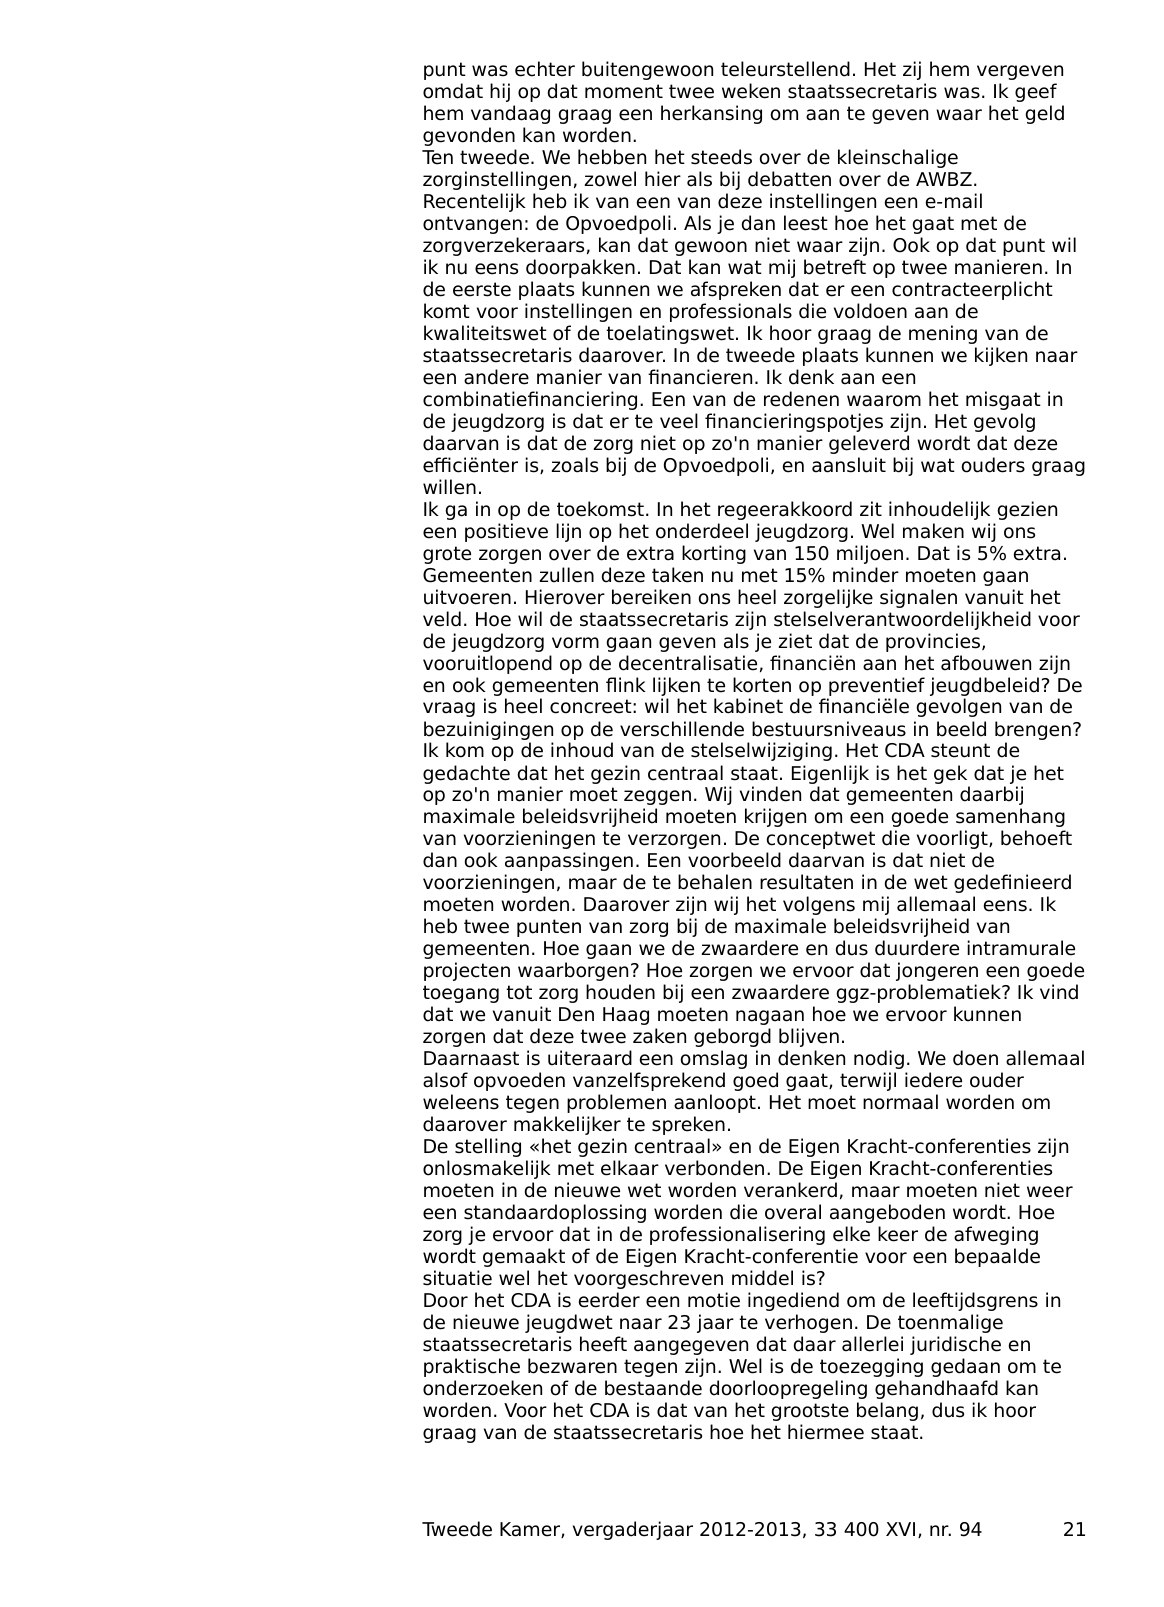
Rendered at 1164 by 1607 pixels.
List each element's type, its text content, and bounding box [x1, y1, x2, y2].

text Ik ga in op de toekomst. In het regeerakkoord zit inhoudelijk gezien een positieve lijn op het onderdeel jeugdzorg. Wel maken wij ons grote zorgen over de extra korting van 150 miljoen. Dat is 5% extra. Gemeenten zullen deze taken nu met 15% minder moeten gaan uitvoeren. Hierover bereiken ons heel zorgelijke signalen vanuit het veld. Hoe wil de staatssecretaris zijn stelselverantwoordelijkheid voor de jeugdzorg vorm gaan geven als je ziet dat de provincies, vooruitlopend op de decentralisatie, financiën aan het afbouwen zijn en ook gemeenten flink lijken te korten op preventief jeugdbeleid? De vraag is heel concreet: wil het kabinet de financiële gevolgen van de bezuinigingen op de verschillende bestuursniveaus in beeld brengen? [422, 499, 1087, 740]
text punt was echter buitengewoon teleurstellend. Het zij hem vergeven omdat hij op dat moment twee weken staatssecretaris was. Ik geef hem vandaag graag een herkansing om aan te geven waar het geld gevonden kan worden. [422, 59, 1087, 147]
text Ten tweede. We hebben het steeds over de kleinschalige zorginstellingen, zowel hier als bij debatten over de AWBZ. Recentelijk heb ik van een van deze instellingen een e-mail ontvangen: de Opvoedpoli. Als je dan leest hoe het gaat met de zorgverzekeraars, kan dat gewoon niet waar zijn. Ook op dat punt wil ik nu eens doorpakken. Dat kan wat mij betreft op twee manieren. In de eerste plaats kunnen we afspreken dat er een contracteerplicht komt voor instellingen en professionals die voldoen aan de kwaliteitswet of de toelatingswet. Ik hoor graag de mening van de staatssecretaris daarover. In de tweede plaats kunnen we kijken naar een andere manier van financieren. Ik denk aan een combinatiefinanciering. Een van de redenen waarom het misgaat in de jeugdzorg is dat er te veel financieringspotjes zijn. Het gevolg daarvan is dat de zorg niet op zo'n manier geleverd wordt dat deze efficiënter is, zoals bij de Opvoedpoli, en aansluit bij wat ouders graag willen. [422, 147, 1087, 499]
text Ik kom op de inhoud van de stelselwijziging. Het CDA steunt de gedachte dat het gezin centraal staat. Eigenlijk is het gek dat je het op zo'n manier moet zeggen. Wij vinden dat gemeenten daarbij maximale beleidsvrijheid moeten krijgen om een goede samenhang van voorzieningen te verzorgen. De conceptwet die voorligt, behoeft dan ook aanpassingen. Een voorbeeld daarvan is dat niet de voorzieningen, maar de te behalen resultaten in de wet gedefinieerd moeten worden. Daarover zijn wij het volgens mij allemaal eens. Ik heb twee punten van zorg bij de maximale beleidsvrijheid van gemeenten. Hoe gaan we de zwaardere en dus duurdere intramurale projecten waarborgen? Hoe zorgen we ervoor dat jongeren een goede toegang tot zorg houden bij een zwaardere ggz-problematiek? Ik vind dat we vanuit Den Haag moeten nagaan hoe we ervoor kunnen zorgen dat deze twee zaken geborgd blijven. [422, 740, 1087, 1048]
text Daarnaast is uiteraard een omslag in denken nodig. We doen allemaal alsof opvoeden vanzelfsprekend goed gaat, terwijl iedere ouder weleens tegen problemen aanloopt. Het moet normaal worden om daarover makkelijker te spreken. [422, 1048, 1087, 1136]
text De stelling «het gezin centraal» en de Eigen Kracht-conferenties zijn onlosmakelijk met elkaar verbonden. De Eigen Kracht-conferenties moeten in de nieuwe wet worden verankerd, maar moeten niet weer een standaardoplossing worden die overal aangeboden wordt. Hoe zorg je ervoor dat in de professionalisering elke keer de afweging wordt gemaakt of de Eigen Kracht-conferentie voor een bepaalde situatie wel het voorgeschreven middel is? [422, 1136, 1087, 1290]
text Door het CDA is eerder een motie ingediend om de leeftijdsgrens in de nieuwe jeugdwet naar 23 jaar te verhogen. De toenmalige staatssecretaris heeft aangegeven dat daar allerlei juridische en praktische bezwaren tegen zijn. Wel is de toezegging gedaan om te onderzoeken of de bestaande doorloopregeling gehandhaafd kan worden. Voor het CDA is dat van het grootste belang, dus ik hoor graag van de staatssecretaris hoe het hiermee staat. [422, 1290, 1087, 1444]
